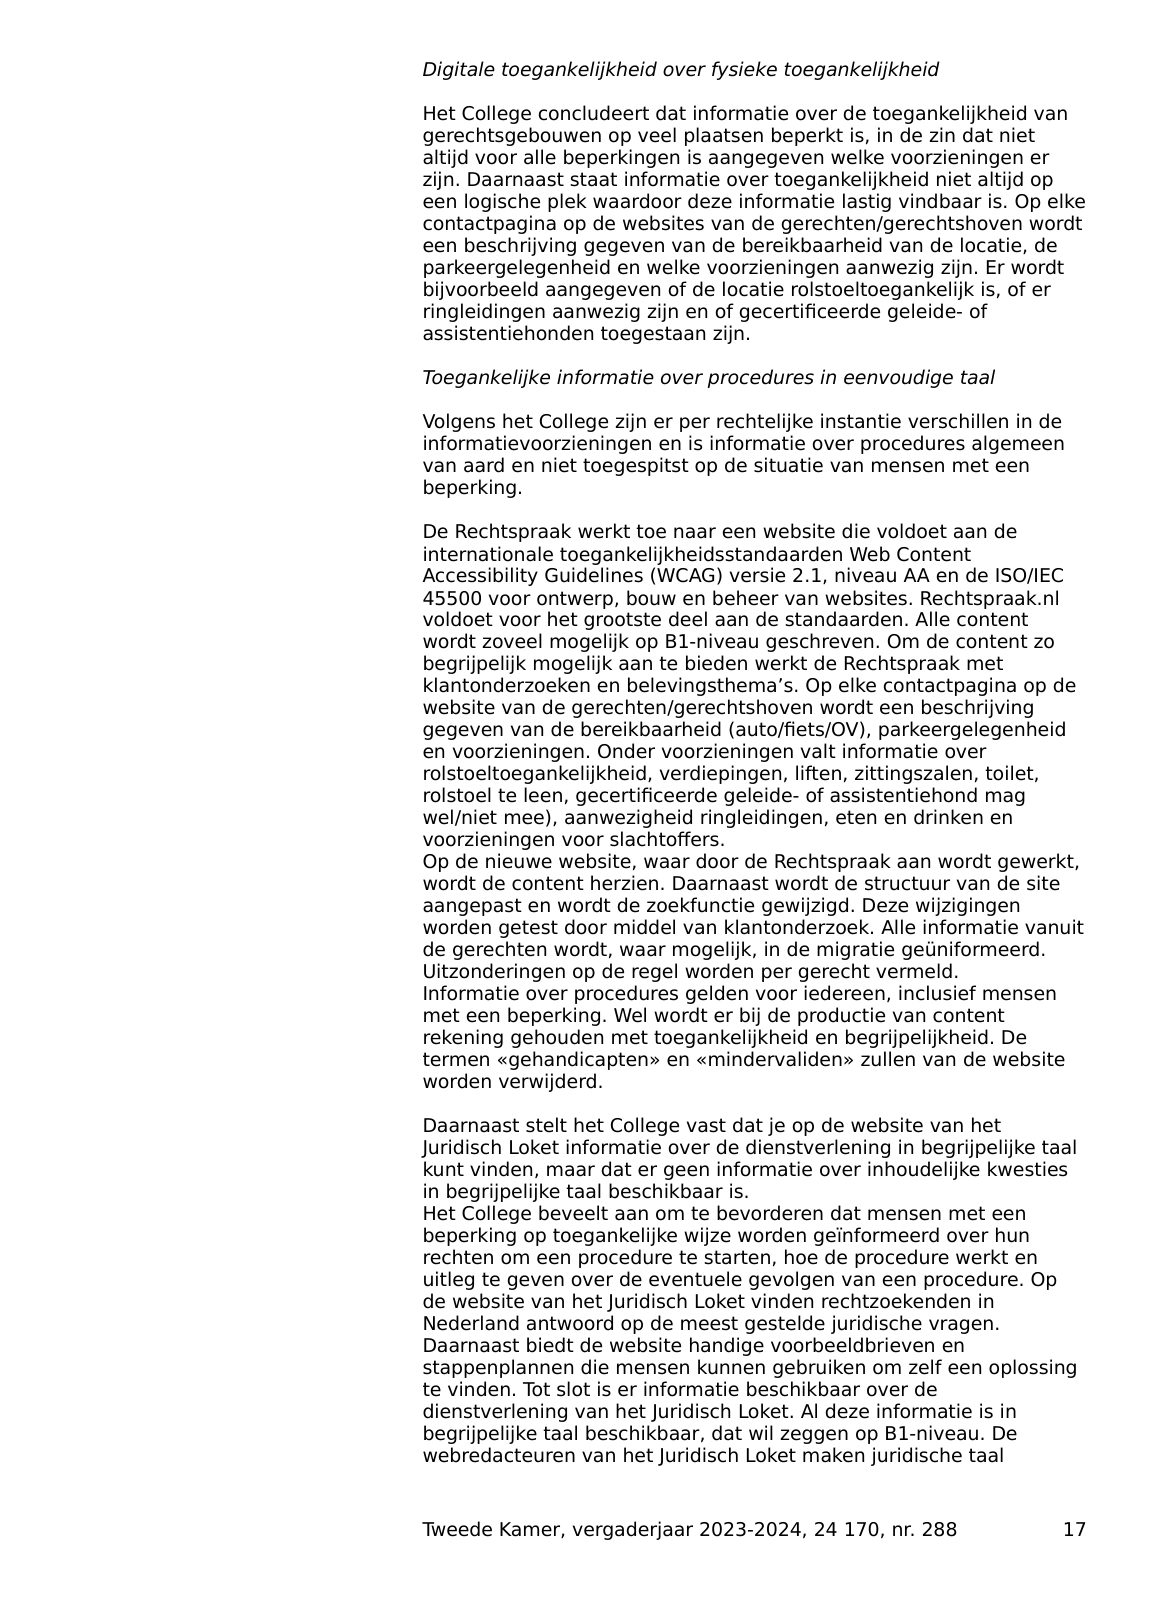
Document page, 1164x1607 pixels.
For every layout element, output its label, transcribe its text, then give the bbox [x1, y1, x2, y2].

subtitle Digitale toegankelijkheid over fysieke toegankelijkheid [422, 59, 1087, 81]
text Volgens het College zijn er per rechtelijke instantie verschillen in de informatievoorzieningen en is informatie over procedures algemeen van aard en niet toegespitst op de situatie van mensen met een beperking. [422, 411, 1087, 499]
text Op de nieuwe website, waar door de Rechtspraak aan wordt gewerkt, wordt de content herzien. Daarnaast wordt de structuur van de site aangepast en wordt de zoekfunctie gewijzigd. Deze wijzigingen worden getest door middel van klantonderzoek. Alle informatie vanuit de gerechten wordt, waar mogelijk, in de migratie geüniformeerd. Uitzonderingen op de regel worden per gerecht vermeld. [422, 851, 1087, 983]
text Daarnaast stelt het College vast dat je op de website van het Juridisch Loket informatie over de dienstverlening in begrijpelijke taal kunt vinden, maar dat er geen informatie over inhoudelijke kwesties in begrijpelijke taal beschikbaar is. [422, 1115, 1087, 1203]
text Het College concludeert dat informatie over de toegankelijkheid van gerechtsgebouwen op veel plaatsen beperkt is, in de zin dat niet altijd voor alle beperkingen is aangegeven welke voorzieningen er zijn. Daarnaast staat informatie over toegankelijkheid niet altijd op een logische plek waardoor deze informatie lastig vindbaar is. Op elke contactpagina op de websites van de gerechten/gerechtshoven wordt een beschrijving gegeven van de bereikbaarheid van de locatie, de parkeergelegenheid en welke voorzieningen aanwezig zijn. Er wordt bijvoorbeeld aangegeven of de locatie rolstoeltoegankelijk is, of er ringleidingen aanwezig zijn en of gecertificeerde geleide- of assistentiehonden toegestaan zijn. [422, 103, 1087, 345]
subtitle Toegankelijke informatie over procedures in eenvoudige taal [422, 367, 1087, 389]
text Informatie over procedures gelden voor iedereen, inclusief mensen met een beperking. Wel wordt er bij de productie van content rekening gehouden met toegankelijkheid en begrijpelijkheid. De termen «gehandicapten» en «mindervaliden» zullen van de website worden verwijderd. [422, 983, 1087, 1093]
text De Rechtspraak werkt toe naar een website die voldoet aan de internationale toegankelijkheidsstandaarden Web Content Accessibility Guidelines (WCAG) versie 2.1, niveau AA en de ISO/IEC 45500 voor ontwerp, bouw en beheer van websites. Rechtspraak.nl voldoet voor het grootste deel aan de standaarden. Alle content wordt zoveel mogelijk op B1-niveau geschreven. Om de content zo begrijpelijk mogelijk aan te bieden werkt de Rechtspraak met klantonderzoeken en belevingsthema’s. Op elke contactpagina op de website van de gerechten/gerechtshoven wordt een beschrijving gegeven van de bereikbaarheid (auto/fiets/OV), parkeergelegenheid en voorzieningen. Onder voorzieningen valt informatie over rolstoeltoegankelijkheid, verdiepingen, liften, zittingszalen, toilet, rolstoel te leen, gecertificeerde geleide- of assistentiehond mag wel/niet mee), aanwezigheid ringleidingen, eten en drinken en voorzieningen voor slachtoffers. [422, 521, 1087, 851]
text Het College beveelt aan om te bevorderen dat mensen met een beperking op toegankelijke wijze worden geïnformeerd over hun rechten om een procedure te starten, hoe de procedure werkt en uitleg te geven over de eventuele gevolgen van een procedure. Op de website van het Juridisch Loket vinden rechtzoekenden in Nederland antwoord op de meest gestelde juridische vragen. Daarnaast biedt de website handige voorbeeldbrieven en stappenplannen die mensen kunnen gebruiken om zelf een oplossing te vinden. Tot slot is er informatie beschikbaar over de dienstverlening van het Juridisch Loket. Al deze informatie is in begrijpelijke taal beschikbaar, dat wil zeggen op B1-niveau. De webredacteuren van het Juridisch Loket maken juridische taal [422, 1203, 1087, 1467]
